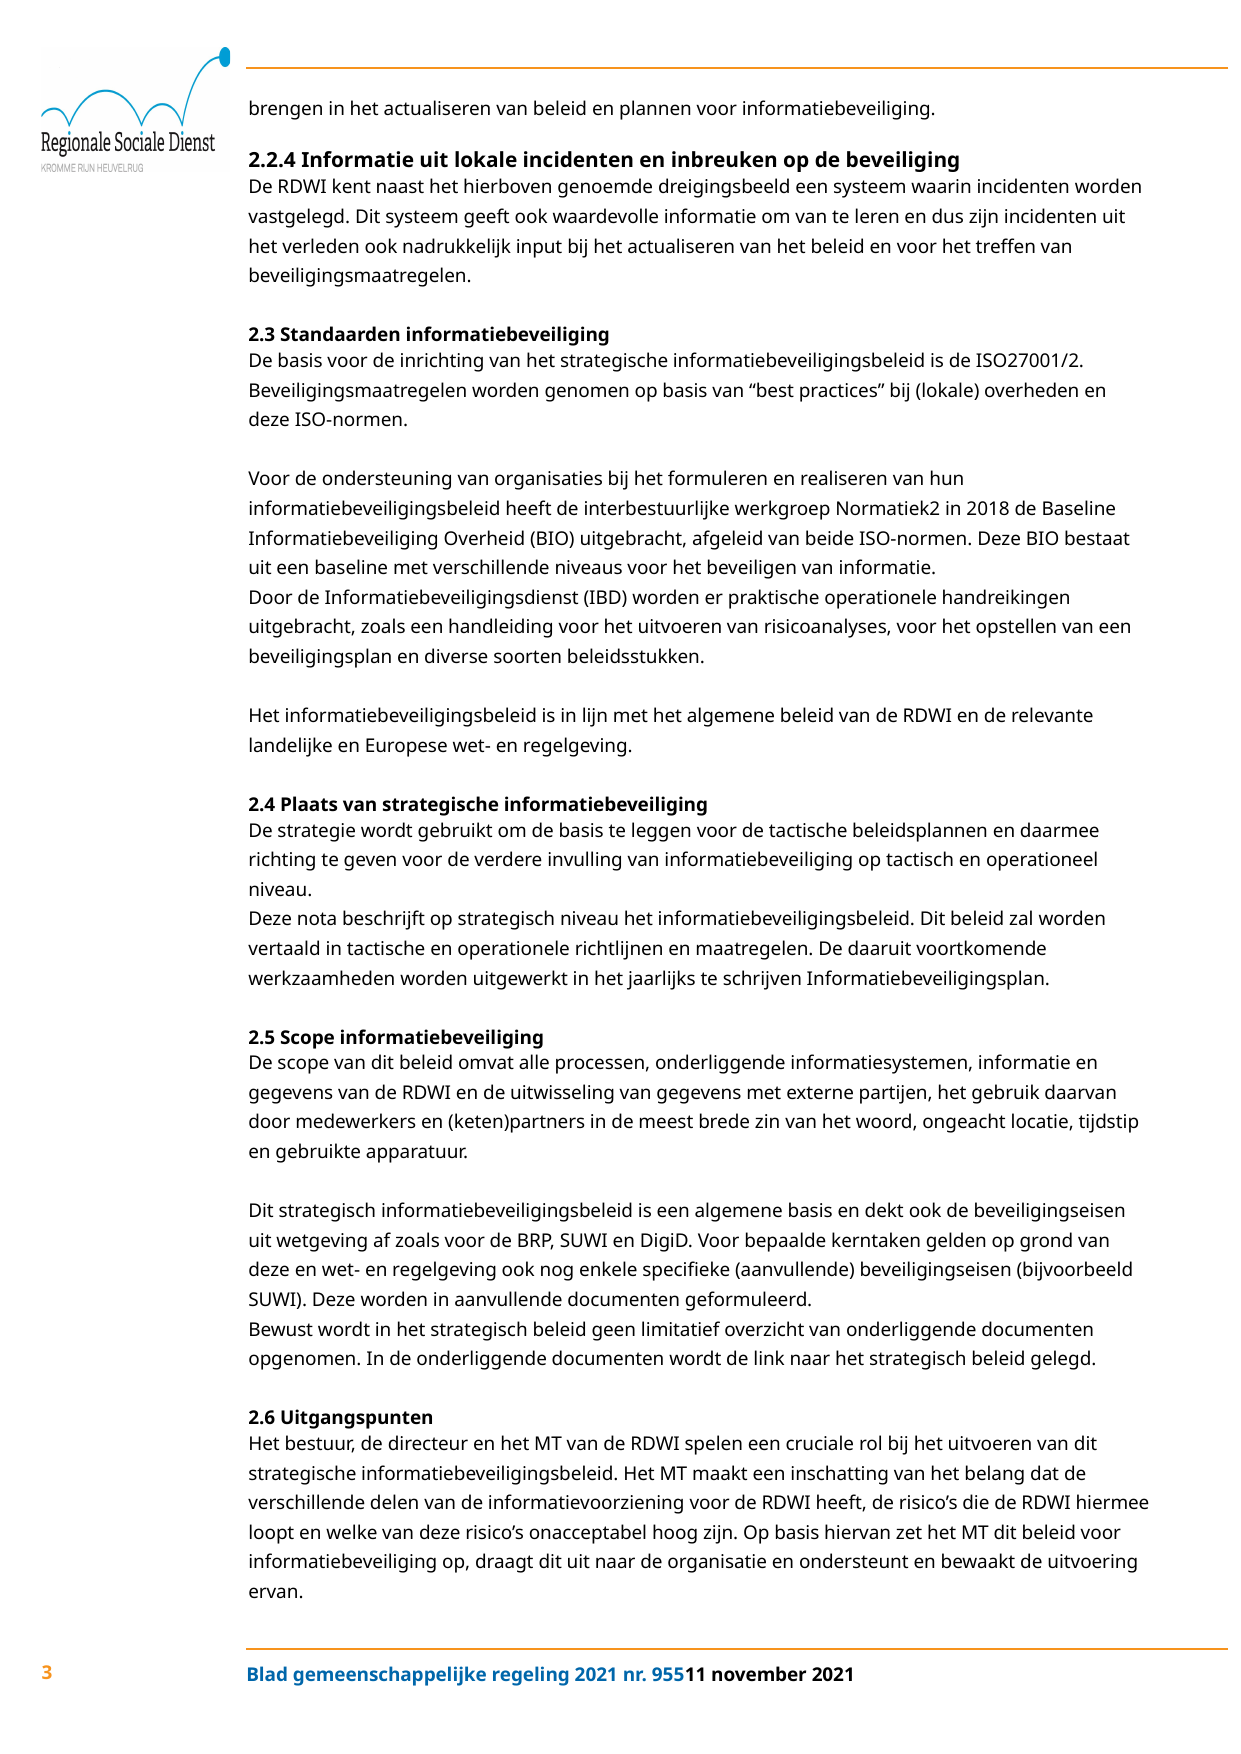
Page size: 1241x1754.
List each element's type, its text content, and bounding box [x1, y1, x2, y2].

text 2.4 Plaats van strategische informatiebeveiliging [248, 791, 1152, 817]
text Voor de ondersteuning van organisaties bij het formuleren en realiseren van hun [248, 466, 1152, 491]
text brengen in het actualiseren van beleid en plannen voor informatiebeveiliging. [248, 95, 1152, 121]
text Deze nota beschrijft op strategisch niveau het informatiebeveiligingsbeleid. Dit beleid zal worden vertaald in tactische en operationele richtlijnen en maatregelen. De daaruit voortkomende werkzaamheden worden uitgewerkt in het jaarlijks te schrijven Informatiebeveiligingsplan. [248, 906, 1152, 990]
text Het informatiebeveiligingsbeleid is in lijn met het algemene beleid van de RDWI en de relevante landelijke en Europese wet- en regelgeving. [248, 702, 1152, 758]
text De basis voor de inrichting van het strategische informatiebeveiligingsbeleid is de ISO27001/2. Beveiligingsmaatregelen worden genomen op basis van “best practices” bij (lokale) overheden en deze ISO-normen. [248, 347, 1152, 432]
text 2.5 Scope informatiebeveiliging [248, 1024, 1152, 1049]
text Het bestuur, de directeur en het MT van de RDWI spelen een cruciale rol bij het uitvoeren van dit strategische informatiebeveiligingsbeleid. Het MT maakt een inschatting van het belang dat de verschillende delen van de informatievoorziening voor de RDWI heeft, de risico’s die de RDWI hiermee loopt en welke van deze risico’s onacceptabel hoog zijn. Op basis hiervan zet het MT dit beleid voor informatiebeveiliging op, draagt dit uit naar de organisatie en ondersteunt en bewaakt de uitvoering ervan. [248, 1430, 1152, 1604]
text informatiebeveiligingsbeleid heeft de interbestuurlijke werkgroep Normatiek2 in 2018 de Baseline Informatiebeveiliging Overheid (BIO) uitgebracht, afgeleid van beide ISO-normen. Deze BIO bestaat uit een baseline met verschillende niveaus voor het beveiligen van informatie. [248, 495, 1152, 580]
text 2.2.4 Informatie uit lokale incidenten en inbreuken op de beveiliging [248, 145, 1152, 174]
picture [41, 47, 231, 172]
text De strategie wordt gebruikt om de basis te leggen voor de tactische beleidsplannen en daarmee richting te geven voor de verdere invulling van informatiebeveiliging op tactisch en operationeel niveau. [248, 817, 1152, 902]
text De RDWI kent naast het hierboven genoemde dreigingsbeeld een systeem waarin incidenten worden vastgelegd. Dit systeem geeft ook waardevolle informatie om van te leren en dus zijn incidenten uit het verleden ook nadrukkelijk input bij het actualiseren van het beleid en voor het treffen van beveiligingsmaatregelen. [248, 174, 1152, 288]
text 2.6 Uitgangspunten [248, 1404, 1152, 1430]
text Door de Informatiebeveiligingsdienst (IBD) worden er praktische operationele handreikingen uitgebracht, zoals een handleiding voor het uitvoeren van risicoanalyses, voor het opstellen van een beveiligingsplan en diverse soorten beleidsstukken. [248, 584, 1152, 669]
text Bewust wordt in het strategisch beleid geen limitatief overzicht van onderliggende documenten opgenomen. In de onderliggende documenten wordt de link naar het strategisch beleid gelegd. [248, 1316, 1152, 1371]
text 2.3 Standaarden informatiebeveiliging [248, 322, 1152, 347]
text Dit strategisch informatiebeveiligingsbeleid is een algemene basis en dekt ook de beveiligingseisen uit wetgeving af zoals voor de BRP, SUWI en DigiD. Voor bepaalde kerntaken gelden op grond van deze en wet- en regelgeving ook nog enkele specifieke (aanvullende) beveiligingseisen (bijvoorbeeld SUWI). Deze worden in aanvullende documenten geformuleerd. [248, 1197, 1152, 1312]
text De scope van dit beleid omvat alle processen, onderliggende informatiesystemen, informatie en gegevens van de RDWI en de uitwisseling van gegevens met externe partijen, het gebruik daarvan door medewerkers en (keten)partners in de meest brede zin van het woord, ongeacht locatie, tijdstip en gebruikte apparatuur. [248, 1049, 1152, 1164]
